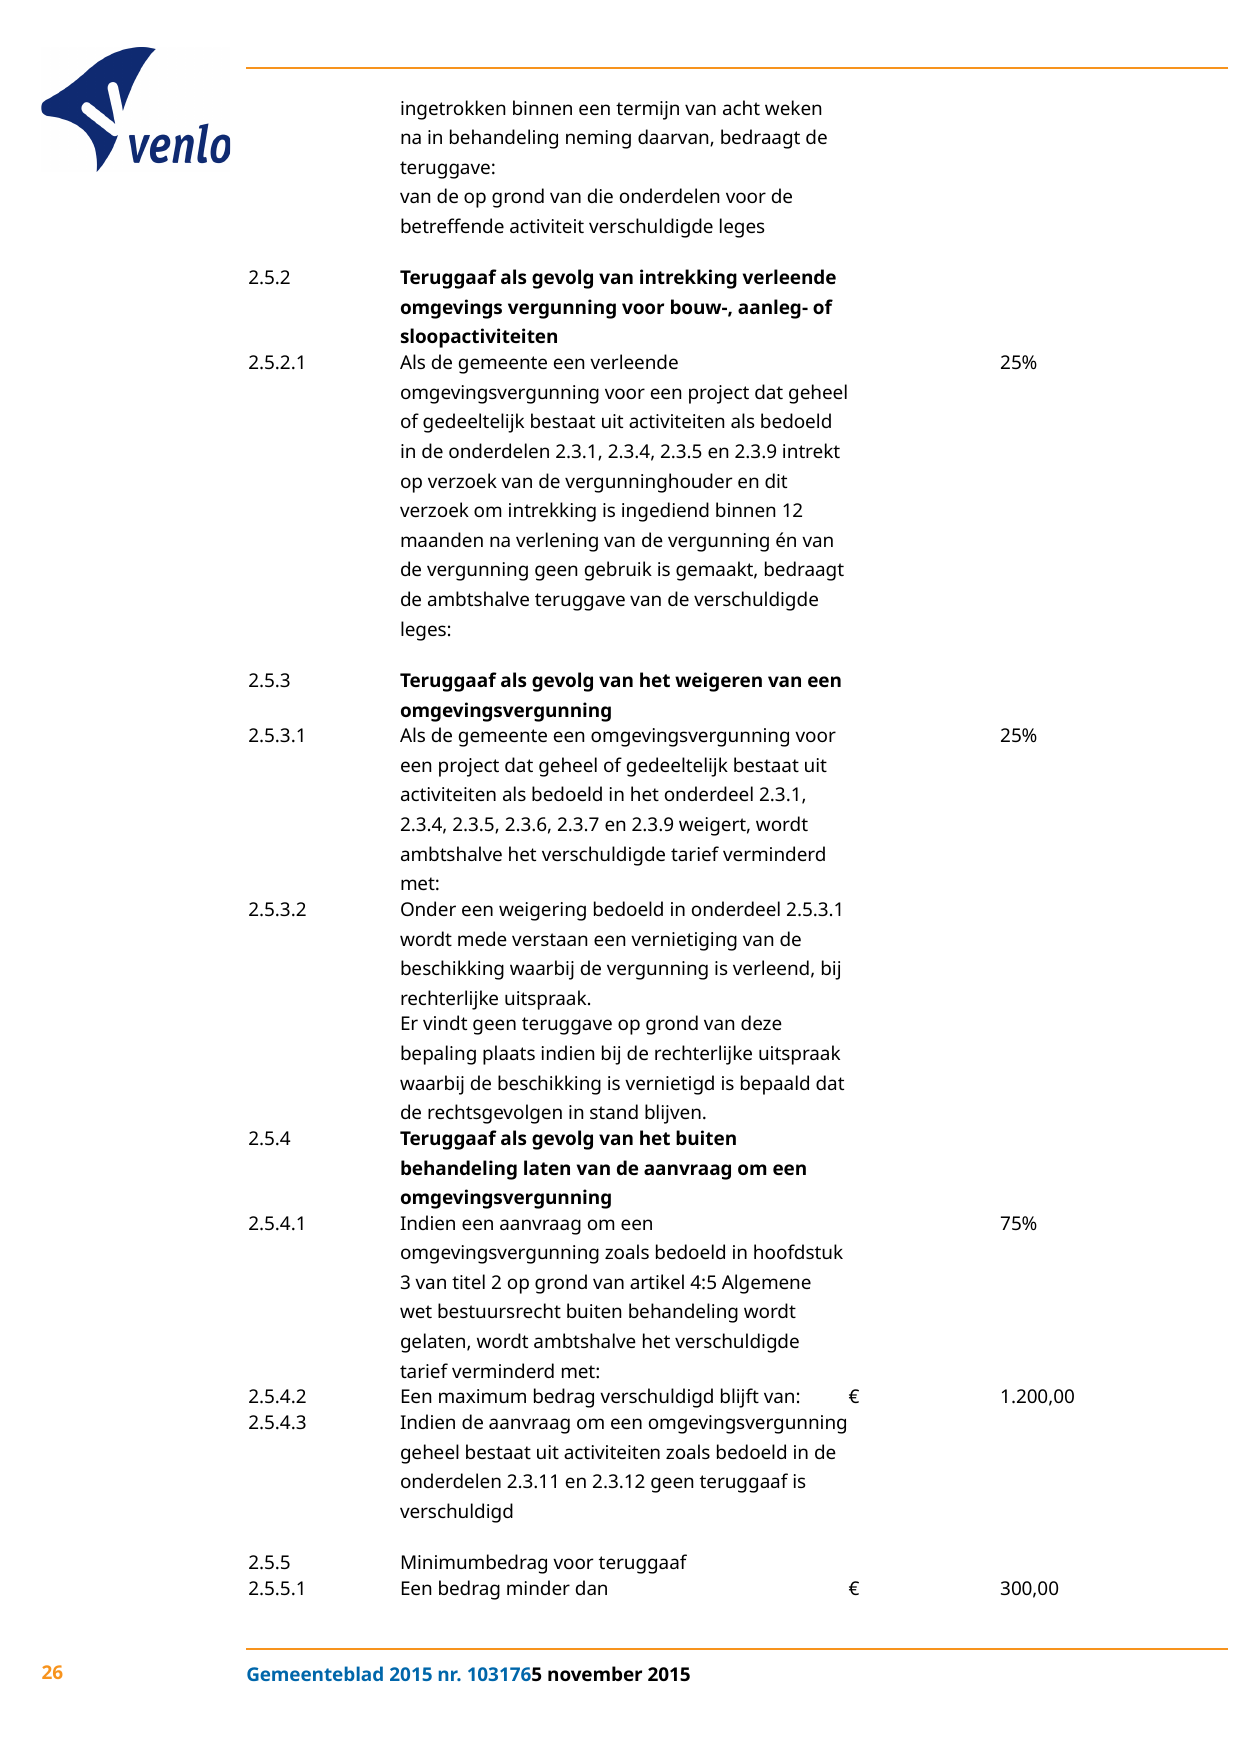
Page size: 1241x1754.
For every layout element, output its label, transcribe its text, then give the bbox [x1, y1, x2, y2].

table_cell Teruggaaf als gevolg van het buiten behandeling laten van de aanvraag om een omgevingsvergunning [400, 1125, 848, 1210]
table_cell [1000, 641, 1152, 667]
table_cell 2.5.5 [248, 1550, 400, 1575]
table_cell 2.5.3.2 [248, 896, 400, 1011]
table_cell [1000, 1409, 1152, 1524]
table_cell [848, 723, 1000, 896]
table_cell [848, 239, 1000, 264]
table_cell [848, 1011, 1000, 1125]
table_cell 2.5.3 [248, 667, 400, 722]
table_cell [1000, 1550, 1152, 1575]
table_cell [848, 896, 1000, 1011]
table_cell [248, 239, 400, 264]
table_cell 2.5.4.3 [248, 1409, 400, 1524]
table_cell [1000, 1125, 1152, 1210]
table_cell € [848, 1384, 1000, 1409]
table_cell [1000, 1011, 1152, 1125]
table_cell Indien de aanvraag om een omgevingsvergunning geheel bestaat uit activiteiten zoals bedoeld in de onderdelen 2.3.11 en 2.3.12 geen teruggaaf is verschuldigd [400, 1409, 848, 1524]
table_cell 2.5.3.1 [248, 723, 400, 896]
table_cell Er vindt geen teruggave op grond van deze bepaling plaats indien bij de rechterlijke uitspraak waarbij de beschikking is vernietigd is bepaald dat de rechtsgevolgen in stand blijven. [400, 1011, 848, 1125]
table_cell [1000, 265, 1152, 349]
table_cell ingetrokken binnen een termijn van acht weken na in behandeling neming daarvan, bedraagt de teruggave: van de op grond van die onderdelen voor de betreffende activiteit verschuldigde leges [400, 95, 848, 239]
table_cell [248, 95, 400, 239]
table_cell 2.5.4 [248, 1125, 400, 1210]
table_cell 2.5.4.1 [248, 1210, 400, 1384]
table_cell 2.5.2.1 [248, 350, 400, 641]
table_cell [248, 641, 400, 667]
table_cell [848, 1125, 1000, 1210]
table_cell Als de gemeente een omgevingsvergunning voor een project dat geheel of gedeeltelijk bestaat uit activiteiten als bedoeld in het onderdeel 2.3.1, 2.3.4, 2.3.5, 2.3.6, 2.3.7 en 2.3.9 weigert, wordt ambtshalve het verschuldigde tarief verminderd met: [400, 723, 848, 896]
table_cell [248, 1011, 400, 1125]
table_cell 75% [1000, 1210, 1152, 1384]
picture [41, 47, 231, 172]
table_cell [848, 1210, 1000, 1384]
table_cell [248, 1524, 400, 1549]
table_cell 25% [1000, 723, 1152, 896]
table_cell [400, 239, 848, 264]
table_cell [848, 667, 1000, 722]
table_cell Als de gemeente een verleende omgevingsvergunning voor een project dat geheel of gedeeltelijk bestaat uit activiteiten als bedoeld in de onderdelen 2.3.1, 2.3.4, 2.3.5 en 2.3.9 intrekt op verzoek van de vergunninghouder en dit verzoek om intrekking is ingediend binnen 12 maanden na verlening van de vergunning én van de vergunning geen gebruik is gemaakt, bedraagt de ambtshalve teruggave van de verschuldigde leges: [400, 350, 848, 641]
table_cell 2.5.4.2 [248, 1384, 400, 1409]
table_cell [1000, 239, 1152, 264]
table_cell [848, 1550, 1000, 1575]
table_cell Indien een aanvraag om een omgevingsvergunning zoals bedoeld in hoofdstuk 3 van titel 2 op grond van artikel 4:5 Algemene wet bestuursrecht buiten behandeling wordt gelaten, wordt ambtshalve het verschuldigde tarief verminderd met: [400, 1210, 848, 1384]
table_cell 300,00 [1000, 1575, 1152, 1601]
table_cell Onder een weigering bedoeld in onderdeel 2.5.3.1 wordt mede verstaan een vernietiging van de beschikking waarbij de vergunning is verleend, bij rechterlijke uitspraak. [400, 896, 848, 1011]
table_cell [848, 265, 1000, 349]
table_cell [1000, 896, 1152, 1011]
table_cell [1000, 667, 1152, 722]
table_cell 2.5.5.1 [248, 1575, 400, 1601]
table_cell 1.200,00 [1000, 1384, 1152, 1409]
table_cell [848, 1524, 1000, 1549]
table_cell Minimumbedrag voor teruggaaf [400, 1550, 848, 1575]
table_cell [848, 95, 1000, 239]
table_cell [400, 641, 848, 667]
table_cell 2.5.2 [248, 265, 400, 349]
table_cell [848, 641, 1000, 667]
table_cell Teruggaaf als gevolg van het weigeren van een omgevingsvergunning [400, 667, 848, 722]
table_cell [400, 1524, 848, 1549]
table_cell 25% [1000, 350, 1152, 641]
table_cell [1000, 1524, 1152, 1549]
table_cell Een maximum bedrag verschuldigd blijft van: [400, 1384, 848, 1409]
table_cell [848, 1409, 1000, 1524]
table_cell [848, 350, 1000, 641]
table_cell Een bedrag minder dan [400, 1575, 848, 1601]
table_cell Teruggaaf als gevolg van intrekking verleende omgevings vergunning voor bouw-, aanleg- of sloopactiviteiten [400, 265, 848, 349]
table_cell € [848, 1575, 1000, 1601]
table_cell [1000, 95, 1152, 239]
